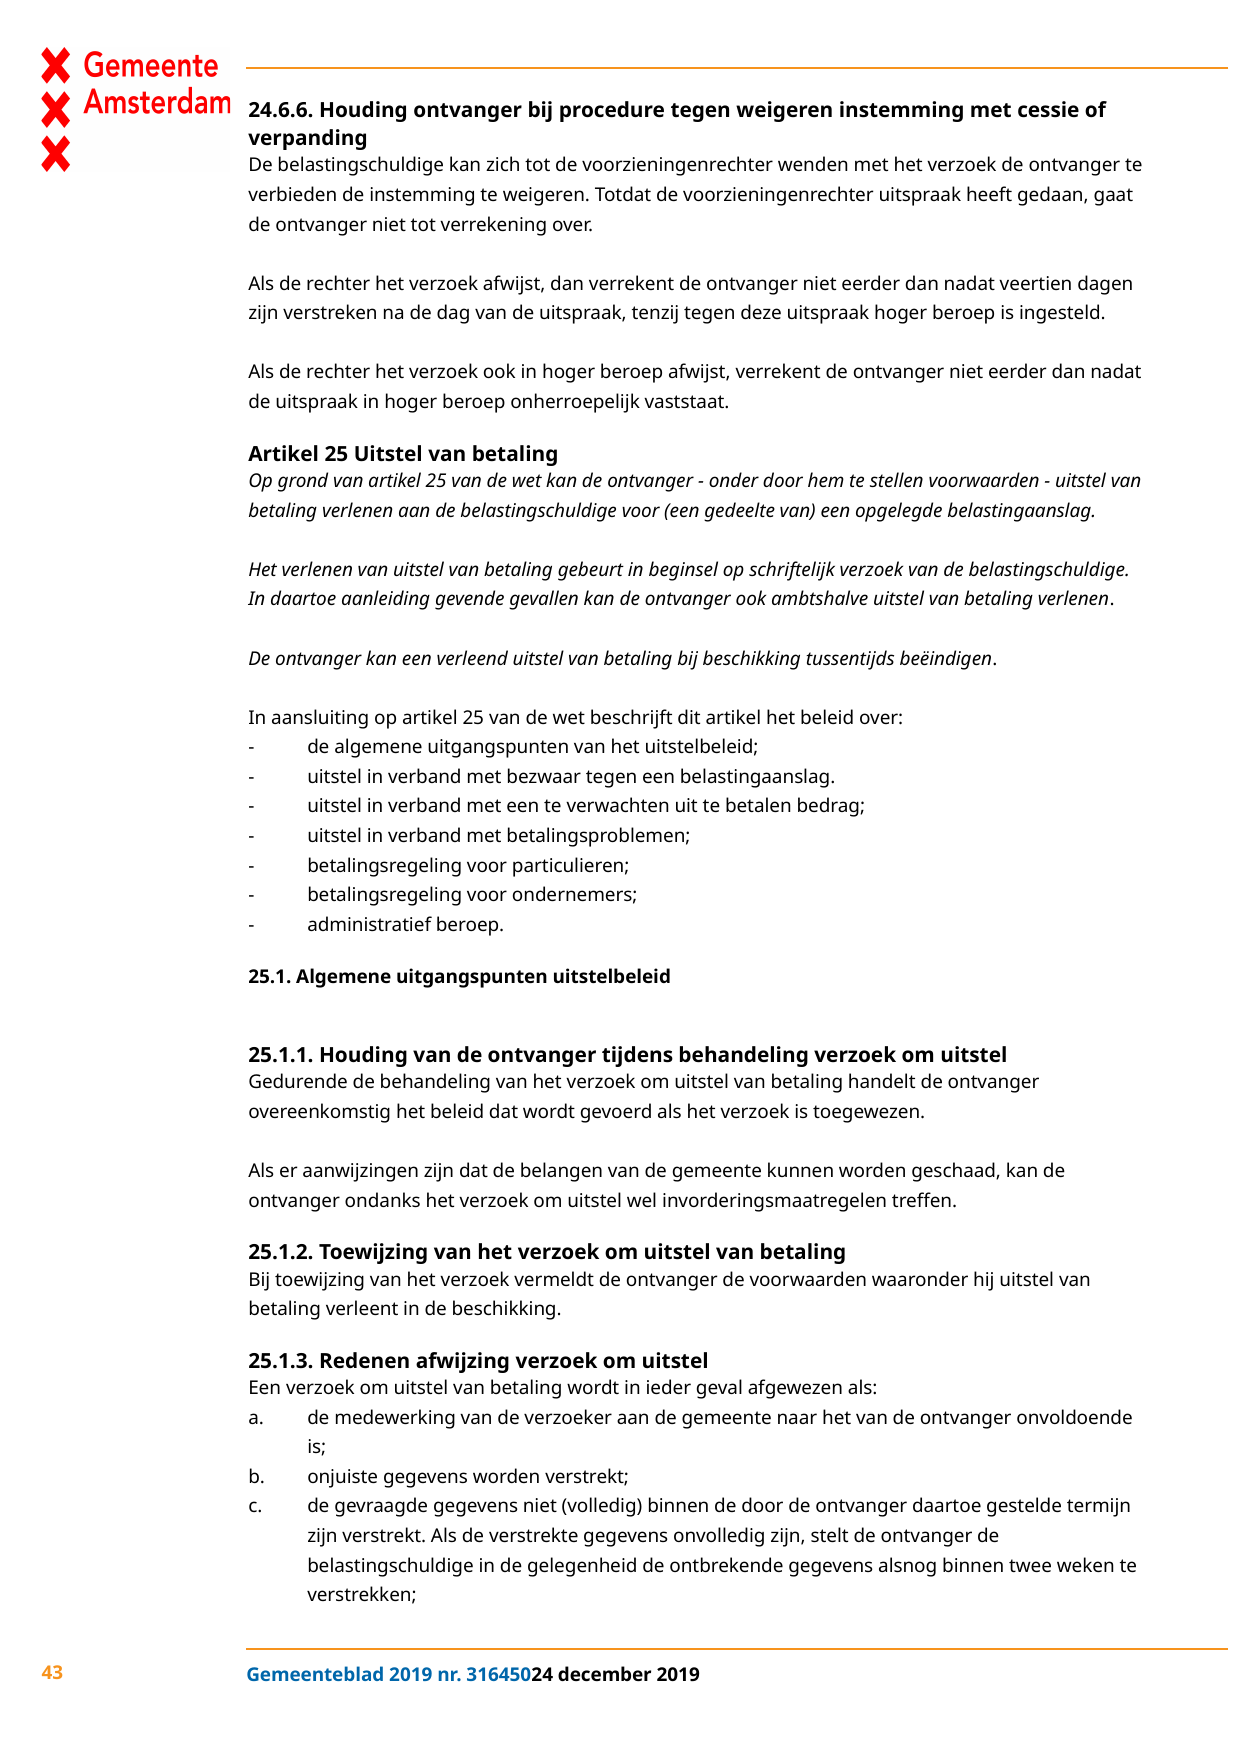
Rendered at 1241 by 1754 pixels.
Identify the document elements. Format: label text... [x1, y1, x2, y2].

picture [41, 47, 231, 172]
list uitstel in verband met een te verwachten uit te betalen bedrag; [248, 793, 1152, 818]
text De ontvanger kan een verleend uitstel van betaling bij beschikking tussentijds beëindigen. [248, 645, 1152, 670]
text 25.1.1. Houding van de ontvanger tijdens behandeling verzoek om uitstel [248, 1040, 1152, 1069]
list de medewerking van de verzoeker aan de gemeente naar het van de ontvanger onvoldoende is; [248, 1404, 1152, 1459]
text 25.1. Algemene uitgangspunten uitstelbeleid [248, 961, 1152, 990]
list onjuiste gegevens worden verstrekt; [248, 1463, 1152, 1489]
text Gedurende de behandeling van het verzoek om uitstel van betaling handelt de ontvanger overeenkomstig het beleid dat wordt gevoerd als het verzoek is toegewezen. [248, 1069, 1152, 1124]
text Als er aanwijzingen zijn dat de belangen van de gemeente kunnen worden geschaad, kan de ontvanger ondanks het verzoek om uitstel wel invorderingsmaatregelen treffen. [248, 1157, 1152, 1213]
text Als de rechter het verzoek ook in hoger beroep afwijst, verrekent de ontvanger niet eerder dan nadat de uitspraak in hoger beroep onherroepelijk vaststaat. [248, 359, 1152, 414]
text In aansluiting op artikel 25 van de wet beschrijft dit artikel het beleid over: [248, 704, 1152, 729]
text Op grond van artikel 25 van de wet kan de ontvanger - onder door hem te stellen voorwaarden - uitstel van betaling verlenen aan de belastingschuldige voor (een gedeelte van) een opgelegde belastingaanslag. [248, 467, 1152, 522]
text Bij toewijzing van het verzoek vermeldt de ontvanger de voorwaarden waaronder hij uitstel van betaling verleent in de beschikking. [248, 1266, 1152, 1321]
text 25.1.3. Redenen afwijzing verzoek om uitstel [248, 1346, 1152, 1374]
list de gevraagde gegevens niet (volledig) binnen de door de ontvanger daartoe gestelde termijn zijn verstrekt. Als de verstrekte gegevens onvolledig zijn, stelt de ontvanger de belastingschuldige in de gelegenheid de ontbrekende gegevens alsnog binnen twee weken te verstrekken; [248, 1493, 1152, 1607]
list betalingsregeling voor particulieren; [248, 852, 1152, 877]
text Artikel 25 Uitstel van betaling [248, 439, 1152, 467]
text 25.1.2. Toewijzing van het verzoek om uitstel van betaling [248, 1237, 1152, 1266]
text Een verzoek om uitstel van betaling wordt in ieder geval afgewezen als: [248, 1374, 1152, 1400]
text 24.6.6. Houding ontvanger bij procedure tegen weigeren instemming met cessie of verpanding [248, 95, 1152, 152]
text Als de rechter het verzoek afwijst, dan verrekent de ontvanger niet eerder dan nadat veertien dagen zijn verstreken na de dag van de uitspraak, tenzij tegen deze uitspraak hoger beroep is ingesteld. [248, 270, 1152, 325]
text Het verlenen van uitstel van betaling gebeurt in beginsel op schriftelijk verzoek van de belastingschuldige. In daartoe aanleiding gevende gevallen kan de ontvanger ook ambtshalve uitstel van betaling verlenen. [248, 556, 1152, 611]
list administratief beroep. [248, 911, 1152, 937]
list uitstel in verband met betalingsproblemen; [248, 822, 1152, 848]
list betalingsregeling voor ondernemers; [248, 881, 1152, 907]
text De belastingschuldige kan zich tot de voorzieningenrechter wenden met het verzoek de ontvanger te verbieden de instemming te weigeren. Totdat de voorzieningenrechter uitspraak heeft gedaan, gaat de ontvanger niet tot verrekening over. [248, 152, 1152, 237]
list de algemene uitgangspunten van het uitstelbeleid; [248, 733, 1152, 759]
list uitstel in verband met bezwaar tegen een belastingaanslag. [248, 763, 1152, 789]
